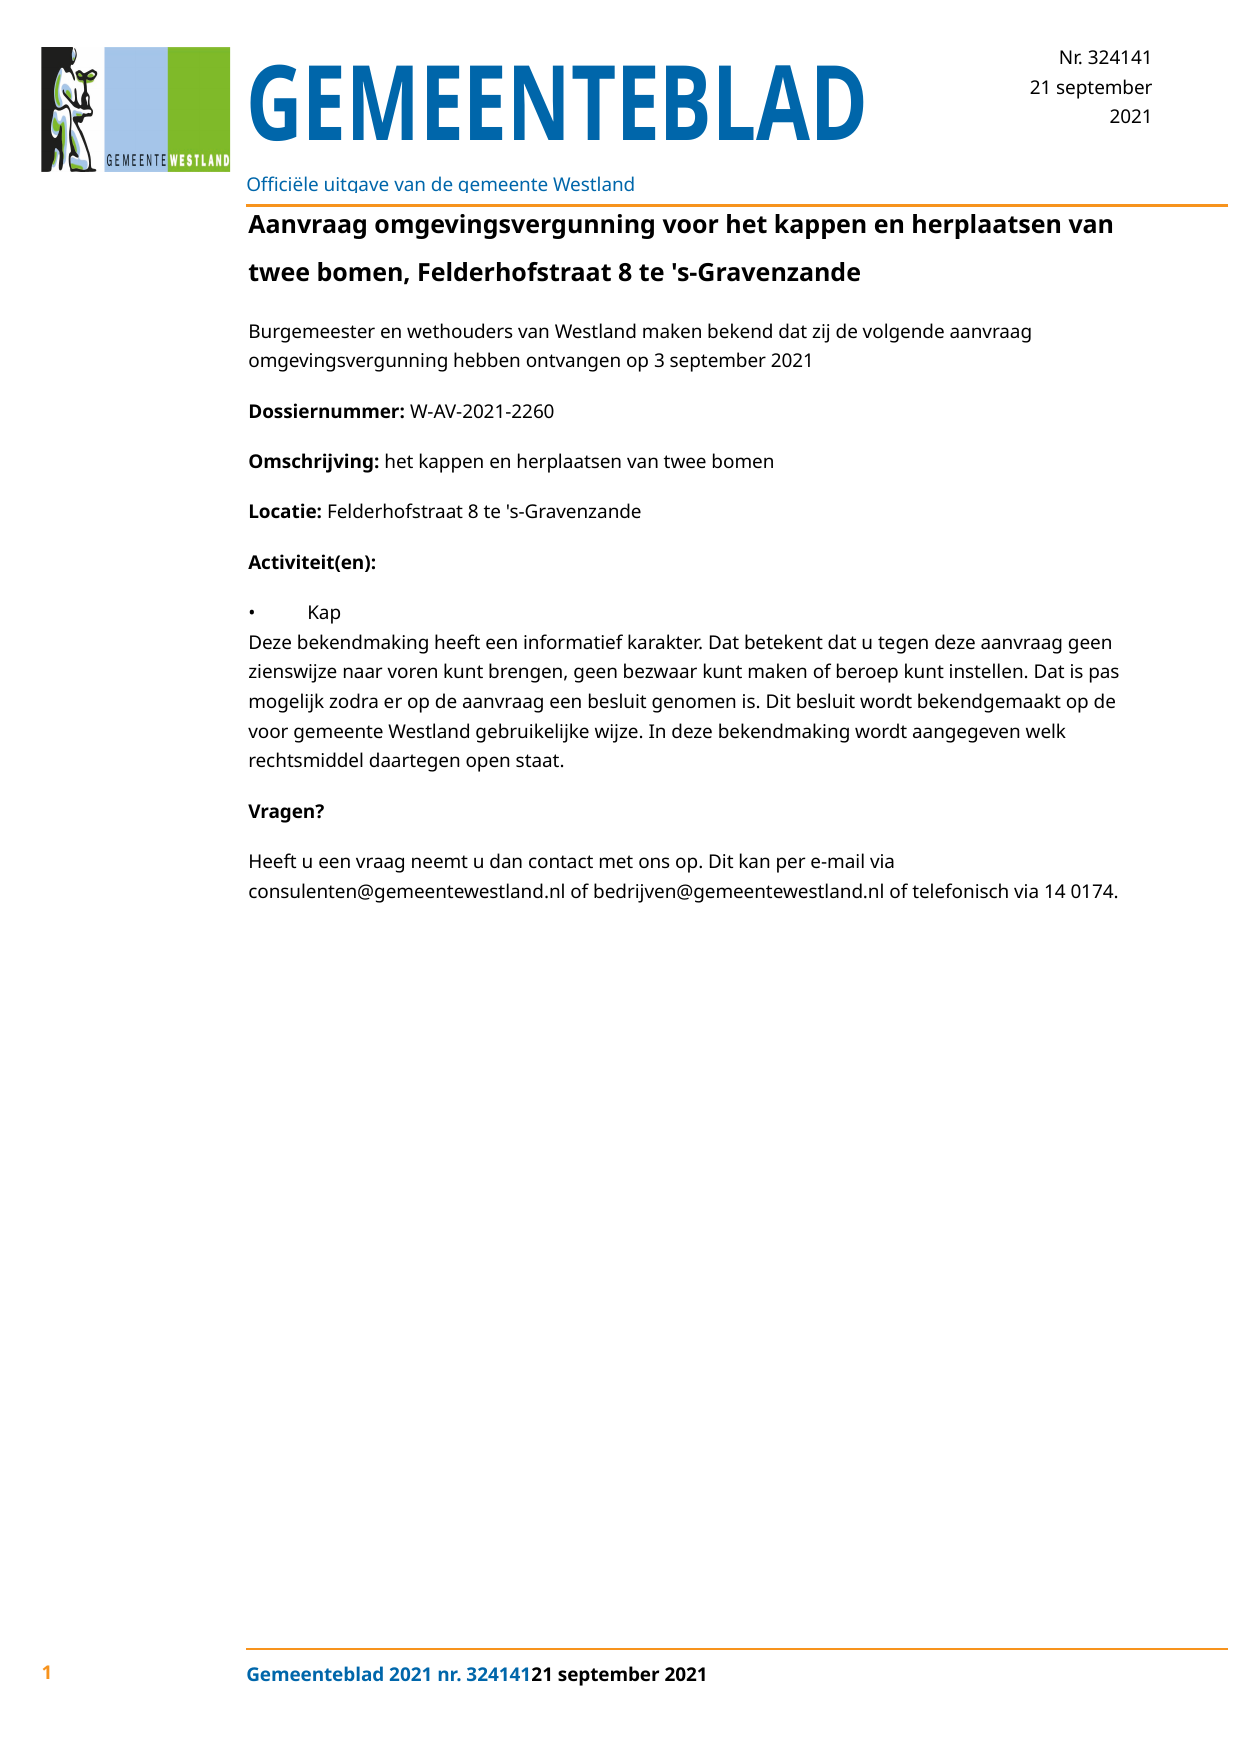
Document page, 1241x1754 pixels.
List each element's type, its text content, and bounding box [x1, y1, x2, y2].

picture [41, 47, 231, 172]
text Activiteit(en): [248, 549, 1152, 575]
text Locatie: Felderhofstraat 8 te 's-Gravenzande [248, 499, 1152, 524]
text Dossiernummer: W-AV-2021-2260 [248, 398, 1152, 424]
text Omschrijving: het kappen en herplaatsen van twee bomen [248, 448, 1152, 474]
text Vragen? [248, 798, 1152, 824]
text Burgemeester en wethouders van Westland maken bekend dat zij de volgende aanvraag omgevingsvergunning hebben ontvangen op 3 september 2021 [248, 318, 1152, 373]
text Deze bekendmaking heeft een informatief karakter. Dat betekent dat u tegen deze aanvraag geen zienswijze naar voren kunt brengen, geen bezwaar kunt maken of beroep kunt instellen. Dat is pas mogelijk zodra er op de aanvraag een besluit genomen is. Dit besluit wordt bekendgemaakt op de voor gemeente Westland gebruikelijke wijze. In deze bekendmaking wordt aangegeven welk rechtsmiddel daartegen open staat. [248, 629, 1152, 773]
text Heeft u een vraag neemt u dan contact met ons op. Dit kan per e-mail via consulenten@gemeentewestland.nl of bedrijven@gemeentewestland.nl of telefonisch via 14 0174. [248, 848, 1152, 904]
text Aanvraag omgevingsvergunning voor het kappen en herplaatsen van twee bomen, Felderhofstraat 8 te 's-Gravenzande [248, 207, 1152, 288]
list Kap [248, 599, 1152, 625]
